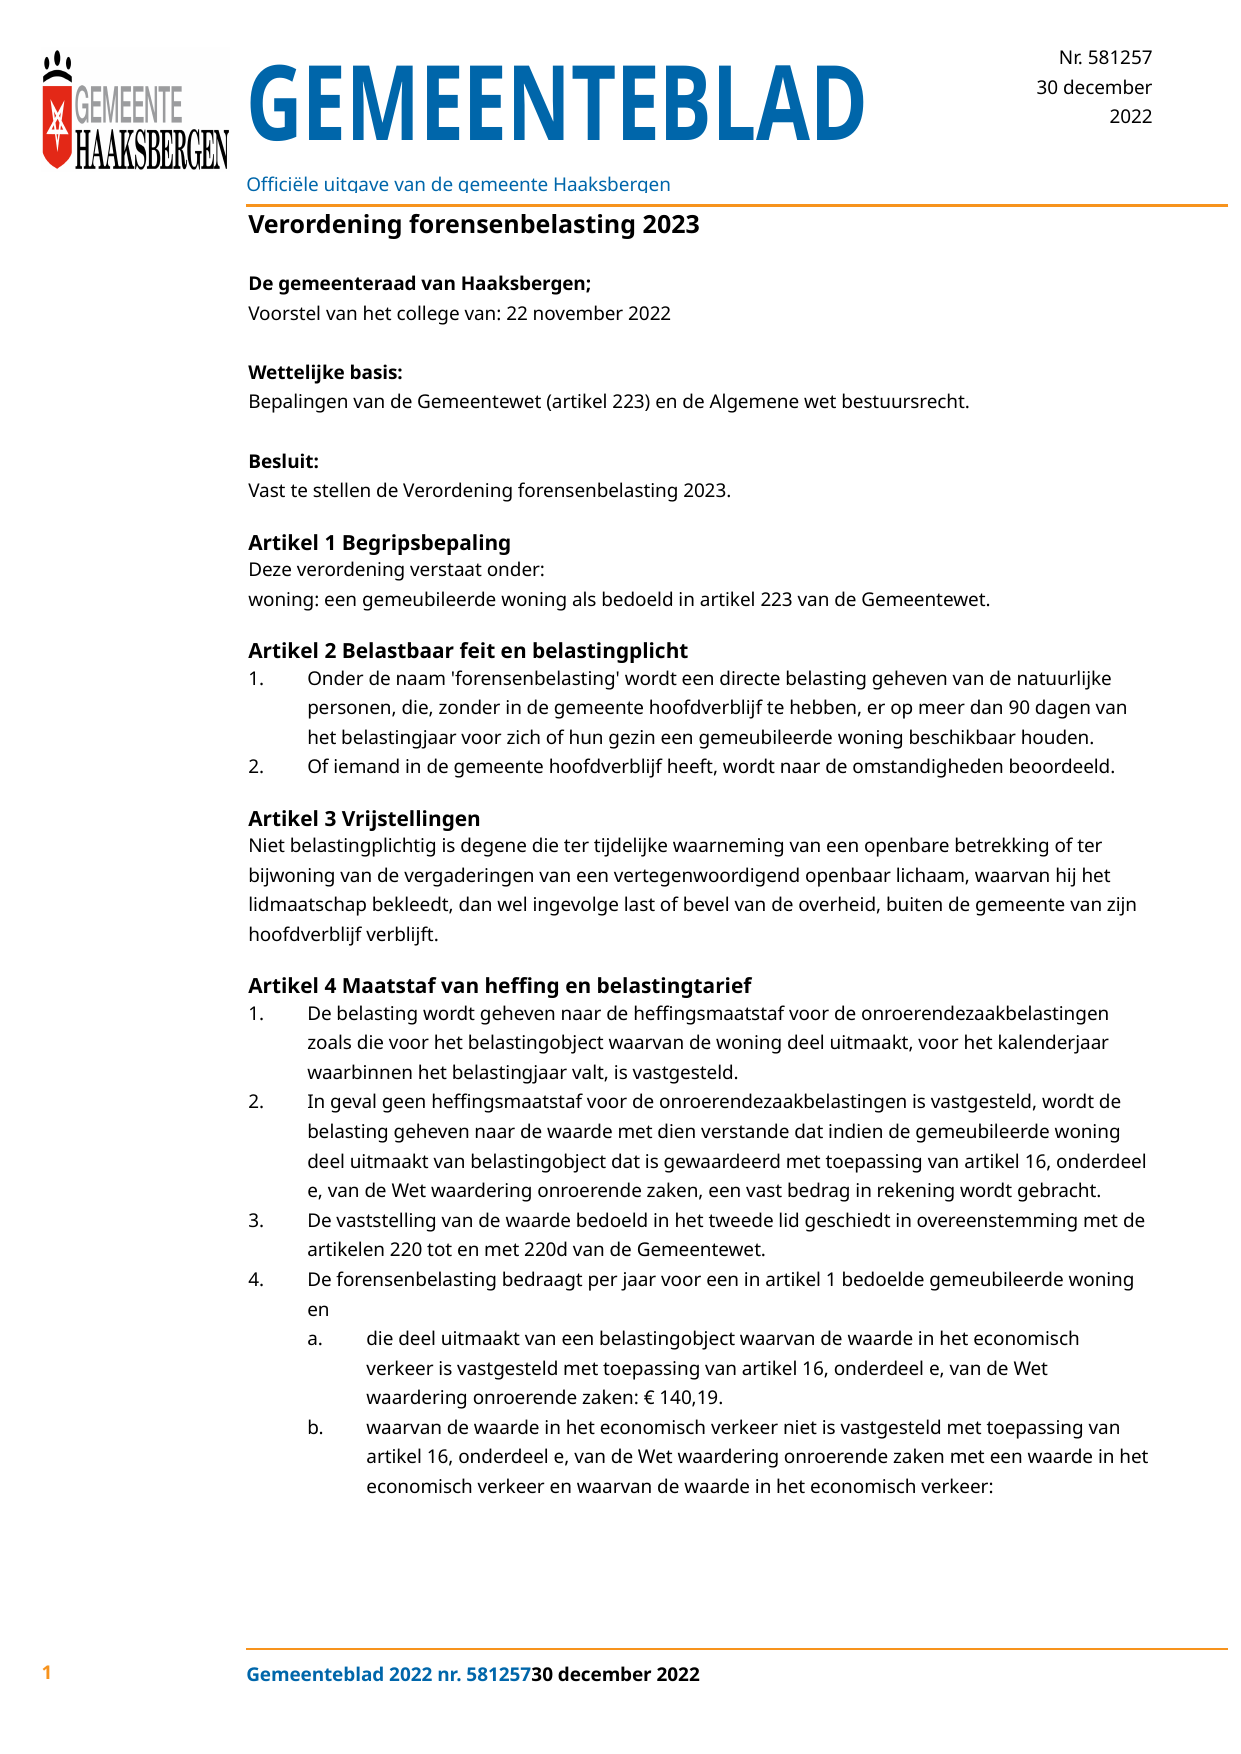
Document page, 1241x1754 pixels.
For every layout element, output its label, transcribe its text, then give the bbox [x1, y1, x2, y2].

list Of iemand in de gemeente hoofdverblijf heeft, wordt naar de omstandigheden beoordeeld. [248, 753, 1152, 779]
text De gemeenteraad van Haaksbergen; [248, 270, 1152, 296]
text Deze verordening verstaat onder: [248, 556, 1152, 582]
list Onder de naam 'forensenbelasting' wordt een directe belasting geheven van de natuurlijke personen, die, zonder in de gemeente hoofdverblijf te hebben, er op meer dan 90 dagen van het belastingjaar voor zich of hun gezin een gemeubileerde woning beschikbaar houden. [248, 665, 1152, 749]
text Voorstel van het college van: 22 november 2022 [248, 300, 1152, 326]
text Bepalingen van de Gemeentewet (artikel 223) en de Algemene wet bestuursrecht. [248, 389, 1152, 414]
text woning: een gemeubileerde woning als bedoeld in artikel 223 van de Gemeentewet. [248, 586, 1152, 612]
text Vast te stellen de Verordening forensenbelasting 2023. [248, 477, 1152, 503]
picture [41, 47, 231, 172]
list In geval geen heffingsmaatstaf voor de onroerendezaakbelastingen is vastgesteld, wordt de belasting geheven naar de waarde met dien verstande dat indien de gemeubileerde woning deel uitmaakt van belastingobject dat is gewaardeerd met toepassing van artikel 16, onderdeel e, van de Wet waardering onroerende zaken, een vast bedrag in rekening wordt gebracht. [248, 1089, 1152, 1203]
list De belasting wordt geheven naar de heffingsmaatstaf voor de onroerendezaakbelastingen zoals die voor het belastingobject waarvan de woning deel uitmaakt, voor het kalenderjaar waarbinnen het belastingjaar valt, is vastgesteld. [248, 1000, 1152, 1085]
text Niet belastingplichtig is degene die ter tijdelijke waarneming van een openbare betrekking of ter bijwoning van de vergaderingen van een vertegenwoordigend openbaar lichaam, waarvan hij het lidmaatschap bekleedt, dan wel ingevolge last of bevel van de overheid, buiten de gemeente van zijn hoofdverblijf verblijft. [248, 832, 1152, 947]
list De vaststelling van de waarde bedoeld in het tweede lid geschiedt in overeenstemming met de artikelen 220 tot en met 220d van de Gemeentewet. [248, 1207, 1152, 1262]
text Artikel 1 Begripsbepaling [248, 528, 1152, 556]
list die deel uitmaakt van een belastingobject waarvan de waarde in het economisch verkeer is vastgesteld met toepassing van artikel 16, onderdeel e, van de Wet waardering onroerende zaken: € 140,19. [307, 1325, 1152, 1410]
text Artikel 2 Belastbaar feit en belastingplicht [248, 636, 1152, 665]
text Verordening forensenbelasting 2023 [248, 207, 1152, 241]
list waarvan de waarde in het economisch verkeer niet is vastgesteld met toepassing van artikel 16, onderdeel e, van de Wet waardering onroerende zaken met een waarde in het economisch verkeer en waarvan de waarde in het economisch verkeer: [307, 1414, 1152, 1499]
text Artikel 3 Vrijstellingen [248, 804, 1152, 832]
text Besluit: [248, 448, 1152, 473]
text Artikel 4 Maatstaf van heffing en belastingtarief [248, 971, 1152, 1000]
list De forensenbelasting bedraagt per jaar voor een in artikel 1 bedoelde gemeubileerde woning en [248, 1266, 1152, 1321]
text Wettelijke basis: [248, 359, 1152, 385]
